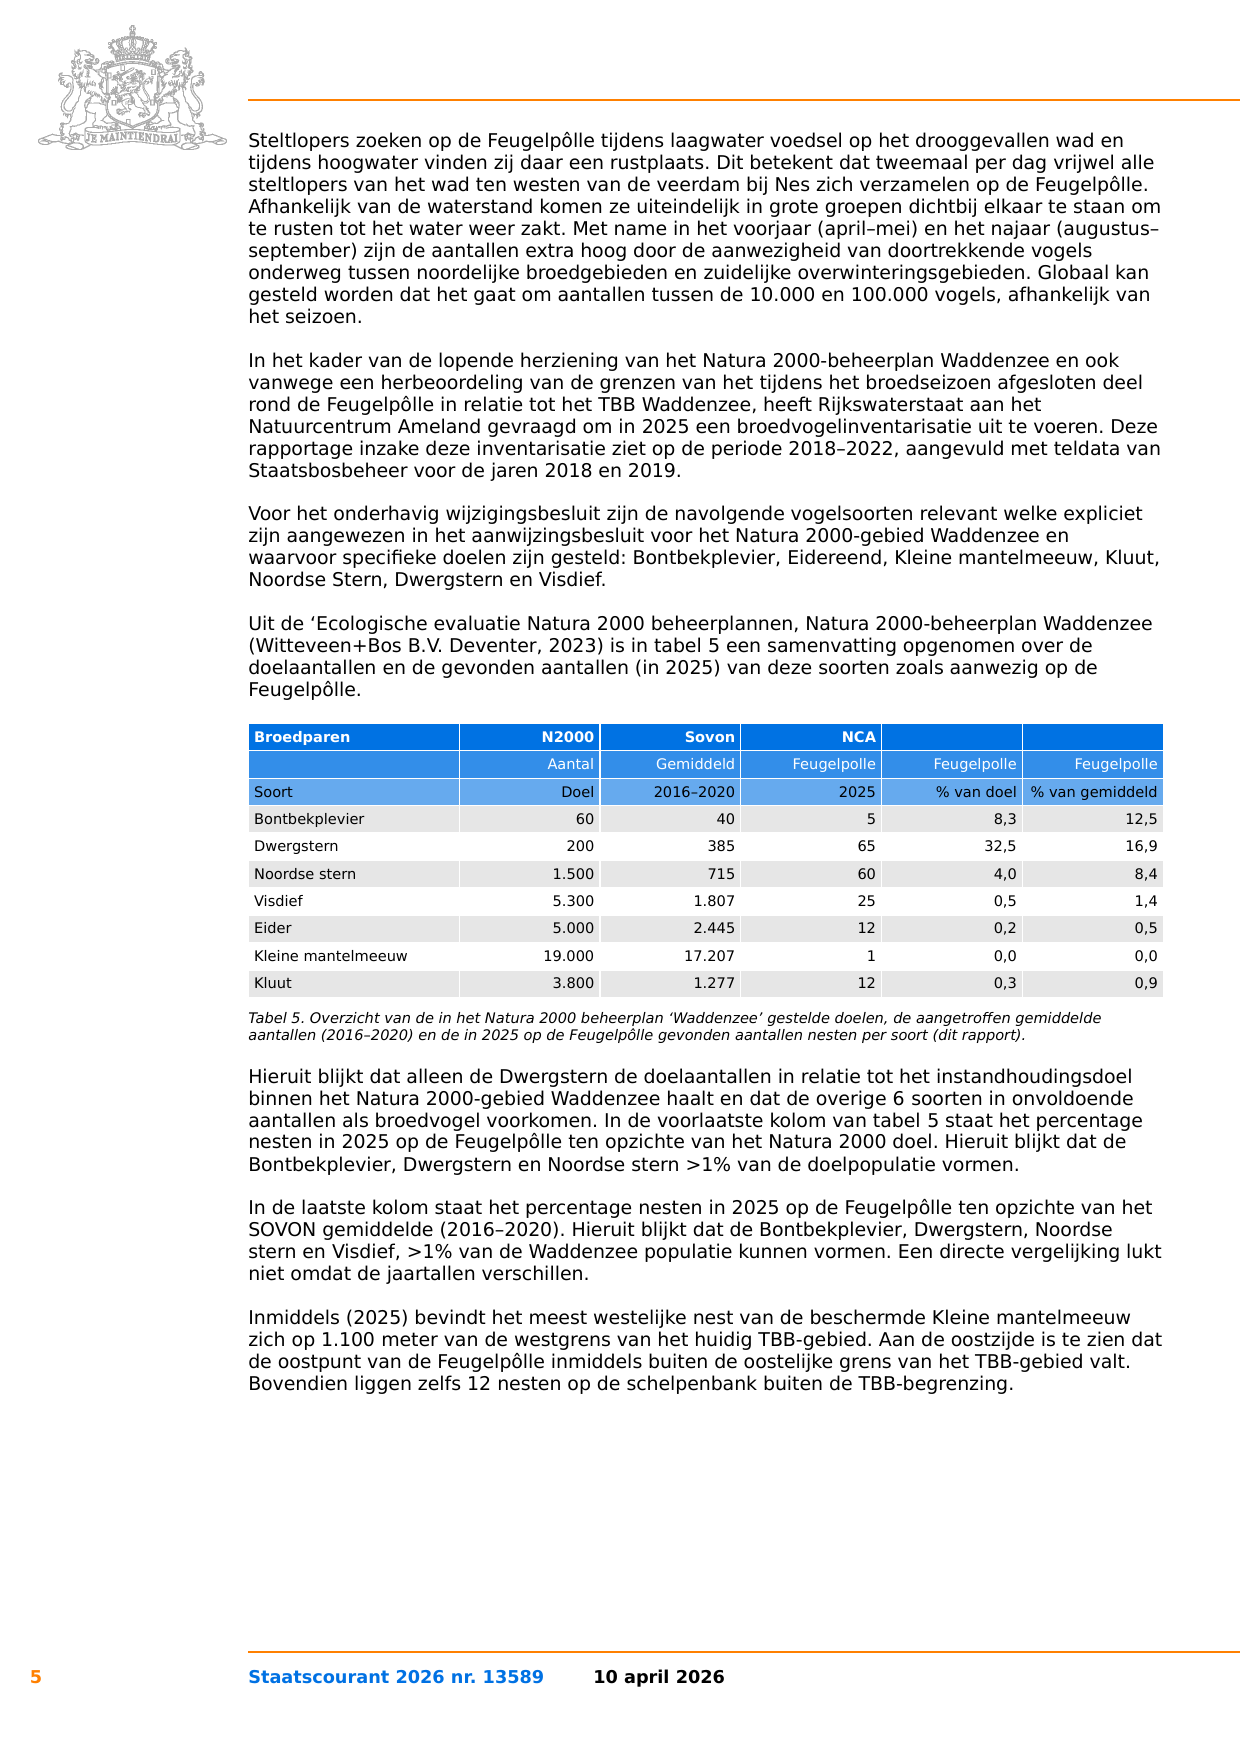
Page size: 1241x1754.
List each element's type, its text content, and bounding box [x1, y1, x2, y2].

table_cell Gemiddeld [601, 751, 740, 778]
table_cell 4,0 [882, 861, 1022, 887]
table_cell Feugelpolle [882, 751, 1022, 778]
table_cell 65 [741, 834, 881, 860]
table_cell 5.300 [460, 888, 599, 915]
table_cell 0,5 [1023, 916, 1163, 942]
table_cell 8,3 [882, 806, 1022, 832]
table_header N2000 [460, 724, 599, 750]
table_cell Doel [460, 779, 599, 805]
table_cell 0,0 [1023, 943, 1163, 969]
table_cell 0,3 [882, 971, 1022, 997]
text Voor het onderhavig wijzigingsbesluit zijn de navolgende vogelsoorten relevant welke expliciet zijn aangewezen in het aanwijzingsbesluit voor het Natura 2000-gebied Waddenzee en waarvoor specifieke doelen zijn gesteld: Bontbekplevier, Eidereend, Kleine mantelmeeuw, Kluut, Noordse Stern, Dwergstern en Visdief. [248, 503, 1163, 591]
table_cell 0,2 [882, 916, 1022, 942]
text Hieruit blijkt dat alleen de Dwergstern de doelaantallen in relatie tot het instandhoudingsdoel binnen het Natura 2000-gebied Waddenzee haalt en dat de overige 6 soorten in onvoldoende aantallen als broedvogel voorkomen. In de voorlaatste kolom van tabel 5 staat het percentage nesten in 2025 op de Feugelpôlle ten opzichte van het Natura 2000 doel. Hieruit blijkt dat de Bontbekplevier, Dwergstern en Noordse stern >1% van de doelpopulatie vormen. [248, 1066, 1163, 1175]
table_cell 60 [741, 861, 881, 887]
table_cell Kluut [249, 971, 459, 997]
table_cell 32,5 [882, 834, 1022, 860]
table_cell Eider [249, 916, 459, 942]
table_cell 2016–2020 [601, 779, 740, 805]
table_cell 17.207 [601, 943, 740, 969]
table_cell 5 [741, 806, 881, 832]
table_cell 385 [601, 834, 740, 860]
table_cell [249, 751, 459, 778]
table_cell 12 [741, 916, 881, 942]
text Steltlopers zoeken op de Feugelpôlle tijdens laagwater voedsel op het drooggevallen wad en tijdens hoogwater vinden zij daar een rustplaats. Dit betekent dat tweemaal per dag vrijwel alle steltlopers van het wad ten westen van de veerdam bij Nes zich verzamelen op de Feugelpôlle. Afhankelijk van de waterstand komen ze uiteindelijk in grote groepen dichtbij elkaar te staan om te rusten tot het water weer zakt. Met name in het voorjaar (april–mei) en het najaar (augustus–september) zijn de aantallen extra hoog door de aanwezigheid van doortrekkende vogels onderweg tussen noordelijke broedgebieden en zuidelijke overwinteringsgebieden. Globaal kan gesteld worden dat het gaat om aantallen tussen de 10.000 en 100.000 vogels, afhankelijk van het seizoen. [248, 130, 1163, 328]
table_cell Tabel 5. Overzicht van de in het Natura 2000 beheerplan ‘Waddenzee’ gestelde doelen, de aangetroffen gemiddelde aantallen (2016–2020) en de in 2025 op de Feugelpôlle gevonden aantallen nesten per soort (dit rapport). [248, 998, 1163, 1044]
table_cell 715 [601, 861, 740, 887]
table_cell Feugelpolle [1023, 751, 1163, 778]
table_cell 12,5 [1023, 806, 1163, 832]
table_cell % van gemiddeld [1023, 779, 1163, 805]
table_cell 1,4 [1023, 888, 1163, 915]
table_cell % van doel [882, 779, 1022, 805]
table_cell Soort [249, 779, 459, 805]
table_header Sovon [601, 724, 740, 750]
table_cell 0,9 [1023, 971, 1163, 997]
table_cell 8,4 [1023, 861, 1163, 887]
table_cell Bontbekplevier [249, 806, 459, 832]
text Uit de ‘Ecologische evaluatie Natura 2000 beheerplannen, Natura 2000-beheerplan Waddenzee (Witteveen+Bos B.V. Deventer, 2023) is in tabel 5 een samenvatting opgenomen over de doelaantallen en de gevonden aantallen (in 2025) van deze soorten zoals aanwezig op de Feugelpôlle. [248, 613, 1163, 701]
table_header NCA [741, 724, 881, 750]
table_cell 16,9 [1023, 834, 1163, 860]
table_cell 60 [460, 806, 599, 832]
text In de laatste kolom staat het percentage nesten in 2025 op de Feugelpôlle ten opzichte van het SOVON gemiddelde (2016–2020). Hieruit blijkt dat de Bontbekplevier, Dwergstern, Noordse stern en Visdief, >1% van de Waddenzee populatie kunnen vormen. Een directe vergelijking lukt niet omdat de jaartallen verschillen. [248, 1197, 1163, 1285]
table_cell Feugelpolle [741, 751, 881, 778]
table_cell 5.000 [460, 916, 599, 942]
table_cell 1.500 [460, 861, 599, 887]
table_header Broedparen [249, 724, 459, 750]
table_cell Aantal [460, 751, 599, 778]
table_cell Dwergstern [249, 834, 459, 860]
table_cell Kleine mantelmeeuw [249, 943, 459, 969]
table_cell 1.807 [601, 888, 740, 915]
table_cell 19.000 [460, 943, 599, 969]
table_cell 3.800 [460, 971, 599, 997]
text In het kader van de lopende herziening van het Natura 2000-beheerplan Waddenzee en ook vanwege een herbeoordeling van de grenzen van het tijdens het broedseizoen afgesloten deel rond de Feugelpôlle in relatie tot het TBB Waddenzee, heeft Rijkswaterstaat aan het Natuurcentrum Ameland gevraagd om in 2025 een broedvogelinventarisatie uit te voeren. Deze rapportage inzake deze inventarisatie ziet op de periode 2018–2022, aangevuld met teldata van Staatsbosbeheer voor de jaren 2018 en 2019. [248, 349, 1163, 481]
table_header [1023, 724, 1163, 750]
table_cell 200 [460, 834, 599, 860]
table_cell 2025 [741, 779, 881, 805]
table_cell 0,5 [882, 888, 1022, 915]
table_cell Noordse stern [249, 861, 459, 887]
table_cell 40 [601, 806, 740, 832]
table_cell 25 [741, 888, 881, 915]
text Inmiddels (2025) bevindt het meest westelijke nest van de beschermde Kleine mantelmeeuw zich op 1.100 meter van de westgrens van het huidig TBB-gebied. Aan de oostzijde is te zien dat de oostpunt van de Feugelpôlle inmiddels buiten de oostelijke grens van het TBB-gebied valt. Bovendien liggen zelfs 12 nesten op de schelpenbank buiten de TBB-begrenzing. [248, 1307, 1163, 1395]
table_cell 12 [741, 971, 881, 997]
table_cell Visdief [249, 888, 459, 915]
table_cell 2.445 [601, 916, 740, 942]
table_cell 0,0 [882, 943, 1022, 969]
table_cell 1 [741, 943, 881, 969]
picture [38, 25, 227, 150]
table_cell 1.277 [601, 971, 740, 997]
table_header [882, 724, 1022, 750]
